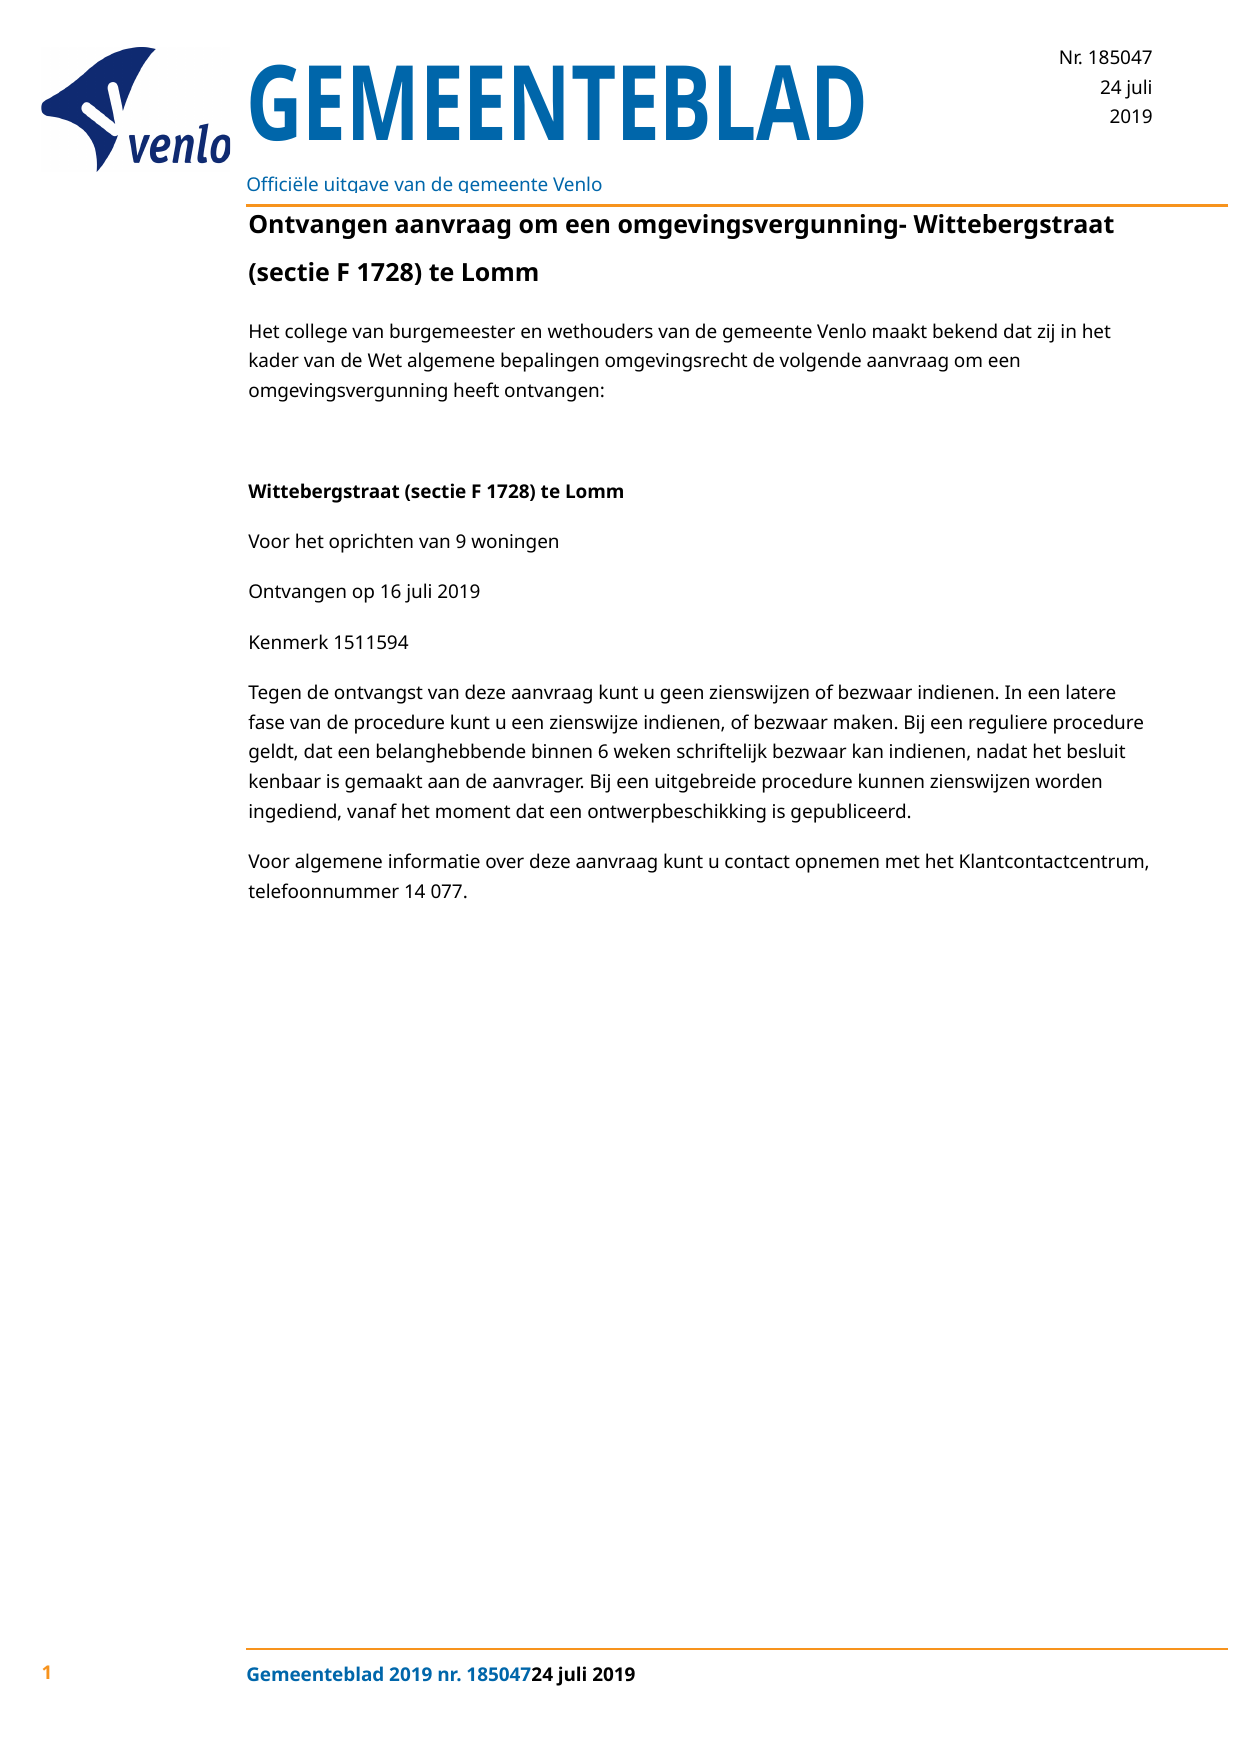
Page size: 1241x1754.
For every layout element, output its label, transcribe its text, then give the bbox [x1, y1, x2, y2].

text Het college van burgemeester en wethouders van de gemeente Venlo maakt bekend dat zij in het kader van de Wet algemene bepalingen omgevingsrecht de volgende aanvraag om een omgevingsvergunning heeft ontvangen: [248, 318, 1152, 403]
text Ontvangen op 16 juli 2019 [248, 579, 1152, 604]
text Kenmerk 1511594 [248, 629, 1152, 655]
text Tegen de ontvangst van deze aanvraag kunt u geen zienswijzen of bezwaar indienen. In een latere fase van de procedure kunt u een zienswijze indienen, of bezwaar maken. Bij een reguliere procedure geldt, dat een belanghebbende binnen 6 weken schriftelijk bezwaar kan indienen, nadat het besluit kenbaar is gemaakt aan de aanvrager. Bij een uitgebreide procedure kunnen zienswijzen worden ingediend, vanaf het moment dat een ontwerpbeschikking is gepubliceerd. [248, 679, 1152, 824]
picture [41, 47, 231, 172]
text Wittebergstraat (sectie F 1728) te Lomm [248, 478, 1152, 504]
text Ontvangen aanvraag om een omgevingsvergunning- Wittebergstraat (sectie F 1728) te Lomm [248, 207, 1152, 288]
text Voor algemene informatie over deze aanvraag kunt u contact opnemen met het Klantcontactcentrum, telefoonnummer 14 077. [248, 848, 1152, 904]
text Voor het oprichten van 9 woningen [248, 528, 1152, 554]
